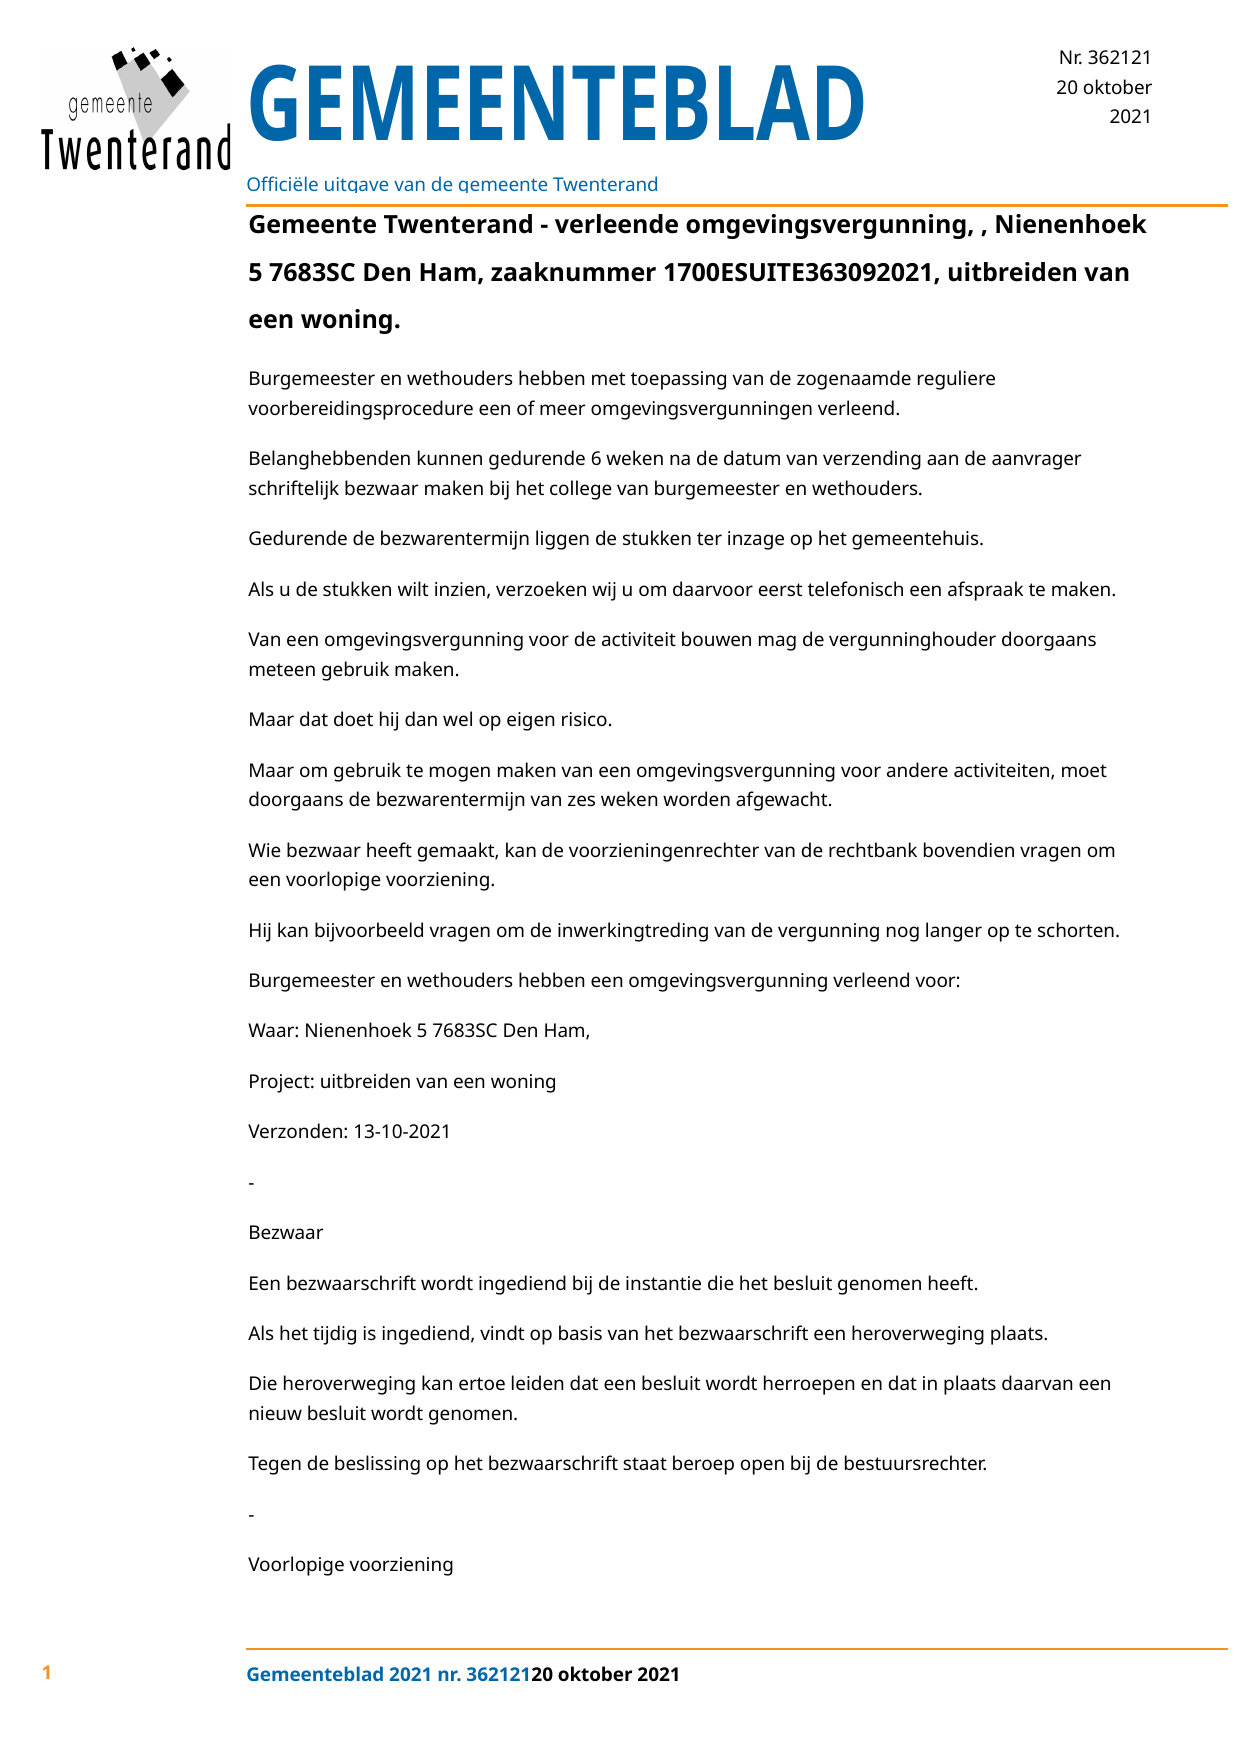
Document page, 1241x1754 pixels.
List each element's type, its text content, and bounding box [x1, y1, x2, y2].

text Maar om gebruik te mogen maken van een omgevingsvergunning voor andere activiteiten, moet doorgaans de bezwarentermijn van zes weken worden afgewacht. [248, 757, 1152, 812]
text Verzonden: 13-10-2021 [248, 1118, 1152, 1144]
text Die heroverweging kan ertoe leiden dat een besluit wordt herroepen en dat in plaats daarvan een nieuw besluit wordt genomen. [248, 1371, 1152, 1426]
text - [248, 1501, 1152, 1527]
text Project: uitbreiden van een woning [248, 1068, 1152, 1094]
text Als u de stukken wilt inzien, verzoeken wij u om daarvoor eerst telefonisch een afspraak te maken. [248, 576, 1152, 602]
text Burgemeester en wethouders hebben een omgevingsvergunning verleend voor: [248, 967, 1152, 993]
picture [41, 47, 231, 172]
text Voorlopige voorziening [248, 1551, 1152, 1577]
text Hij kan bijvoorbeeld vragen om de inwerkingtreding van de vergunning nog langer op te schorten. [248, 917, 1152, 942]
text Tegen de beslissing op het bezwaarschrift staat beroep open bij de bestuursrechter. [248, 1451, 1152, 1476]
text Als het tijdig is ingediend, vindt op basis van het bezwaarschrift een heroverweging plaats. [248, 1320, 1152, 1346]
text Een bezwaarschrift wordt ingediend bij de instantie die het besluit genomen heeft. [248, 1270, 1152, 1295]
text Maar dat doet hij dan wel op eigen risico. [248, 706, 1152, 732]
text Burgemeester en wethouders hebben met toepassing van de zogenaamde reguliere voorbereidingsprocedure een of meer omgevingsvergunningen verleend. [248, 366, 1152, 421]
text Belanghebbenden kunnen gedurende 6 weken na de datum van verzending aan de aanvrager schriftelijk bezwaar maken bij het college van burgemeester en wethouders. [248, 446, 1152, 501]
text Van een omgevingsvergunning voor de activiteit bouwen mag de vergunninghouder doorgaans meteen gebruik maken. [248, 626, 1152, 682]
text Gedurende de bezwarentermijn liggen de stukken ter inzage op het gemeentehuis. [248, 526, 1152, 551]
text Gemeente Twenterand - verleende omgevingsvergunning, , Nienenhoek 5 7683SC Den Ham, zaaknummer 1700ESUITE363092021, uitbreiden van een woning. [248, 207, 1152, 336]
text Bezwaar [248, 1219, 1152, 1245]
text Wie bezwaar heeft gemaakt, kan de voorzieningenrechter van de rechtbank bovendien vragen om een voorlopige voorziening. [248, 837, 1152, 892]
text - [248, 1169, 1152, 1194]
text Waar: Nienenhoek 5 7683SC Den Ham, [248, 1018, 1152, 1043]
